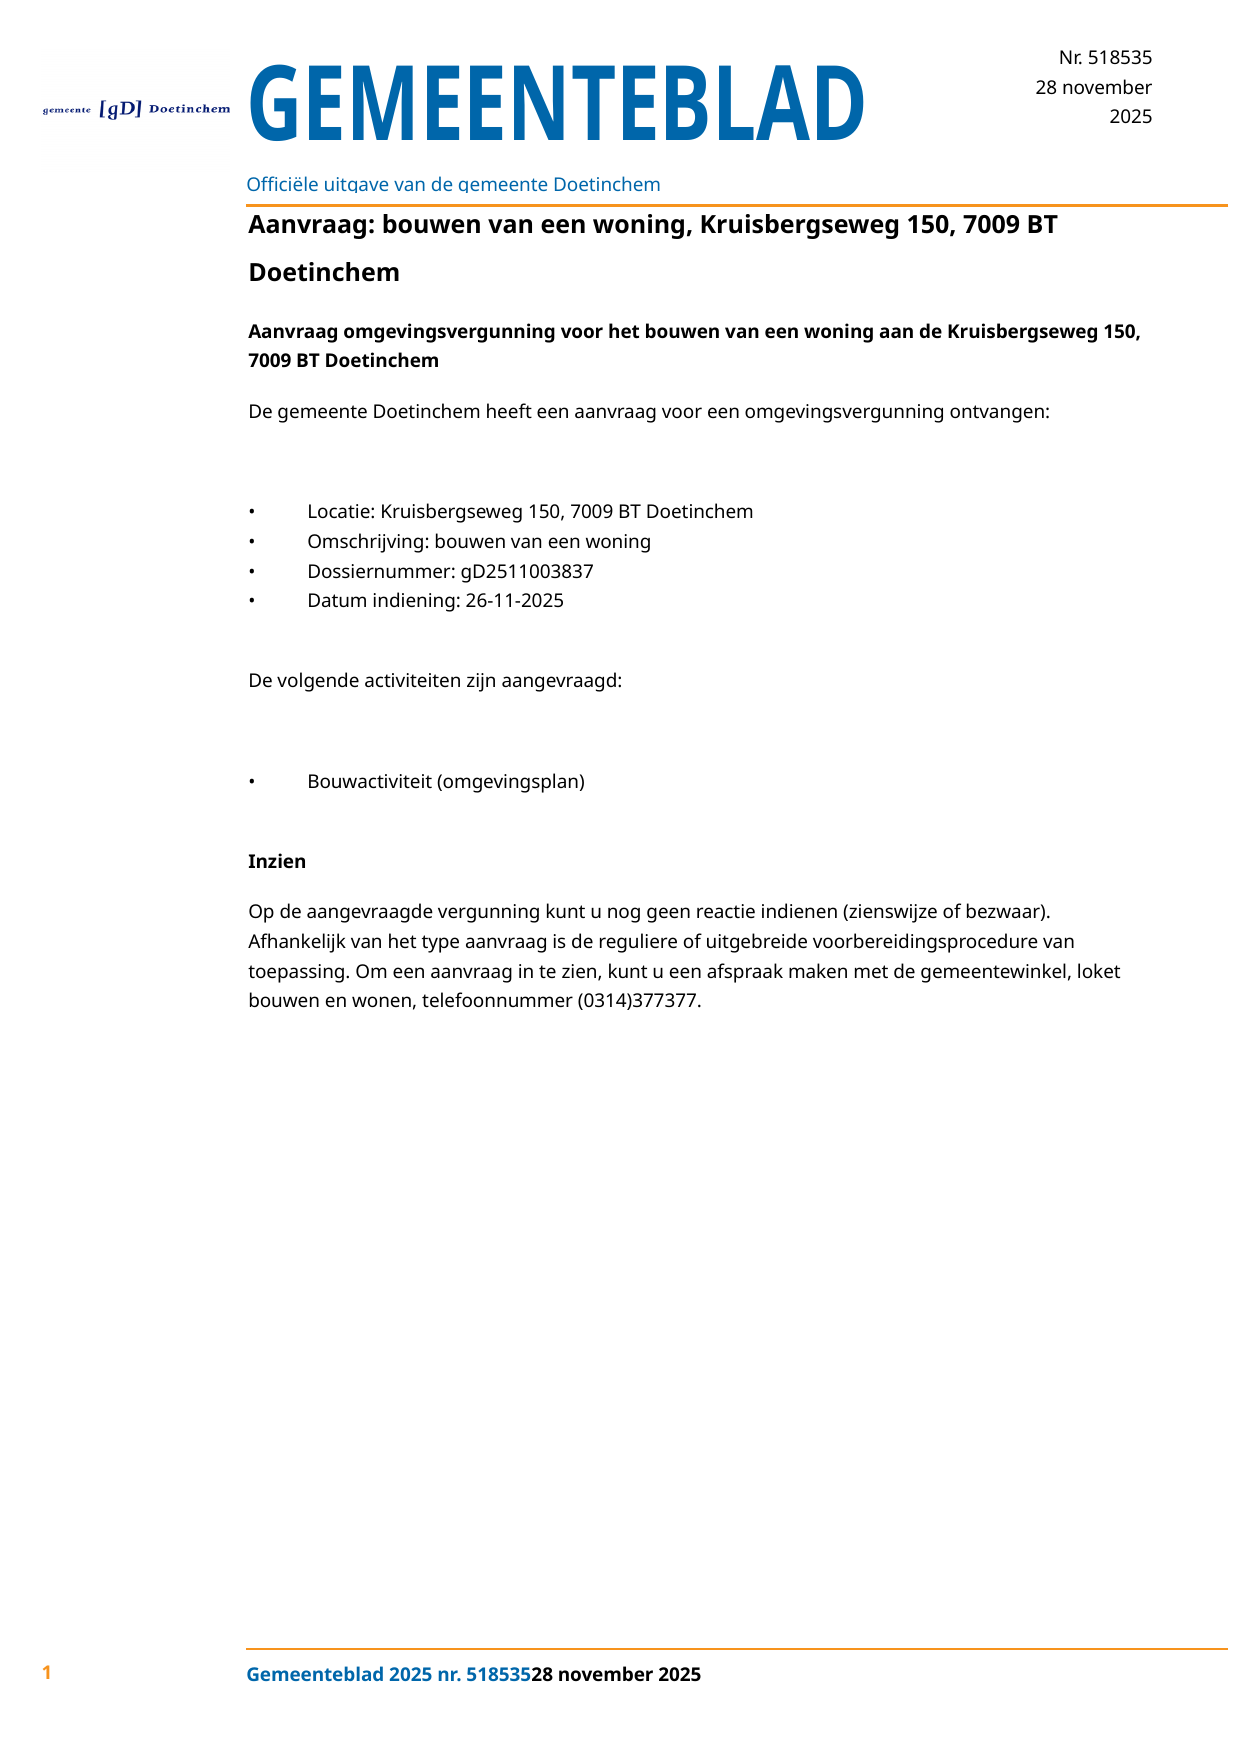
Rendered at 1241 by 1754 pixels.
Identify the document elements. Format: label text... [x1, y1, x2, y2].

list Datum indiening: 26-11-2025 [248, 587, 1152, 613]
list Bouwactiviteit (omgevingsplan) [248, 768, 1152, 794]
list Omschrijving: bouwen van een woning [248, 528, 1152, 554]
text Aanvraag omgevingsvergunning voor het bouwen van een woning aan de Kruisbergseweg 150, 7009 BT Doetinchem [248, 318, 1152, 373]
text De gemeente Doetinchem heeft een aanvraag voor een omgevingsvergunning ontvangen: [248, 398, 1152, 424]
picture [41, 47, 231, 172]
text Op de aangevraagde vergunning kunt u nog geen reactie indienen (zienswijze of bezwaar). Afhankelijk van het type aanvraag is de reguliere of uitgebreide voorbereidingsprocedure van toepassing. Om een aanvraag in te zien, kunt u een afspraak maken met de gemeentewinkel, loket bouwen en wonen, telefoonnummer (0314)377377. [248, 899, 1152, 1013]
text De volgende activiteiten zijn aangevraagd: [248, 667, 1152, 693]
list Locatie: Kruisbergseweg 150, 7009 BT Doetinchem [248, 499, 1152, 524]
list Dossiernummer: gD2511003837 [248, 558, 1152, 584]
text Inzien [248, 848, 1152, 874]
text Aanvraag: bouwen van een woning, Kruisbergseweg 150, 7009 BT Doetinchem [248, 207, 1152, 288]
